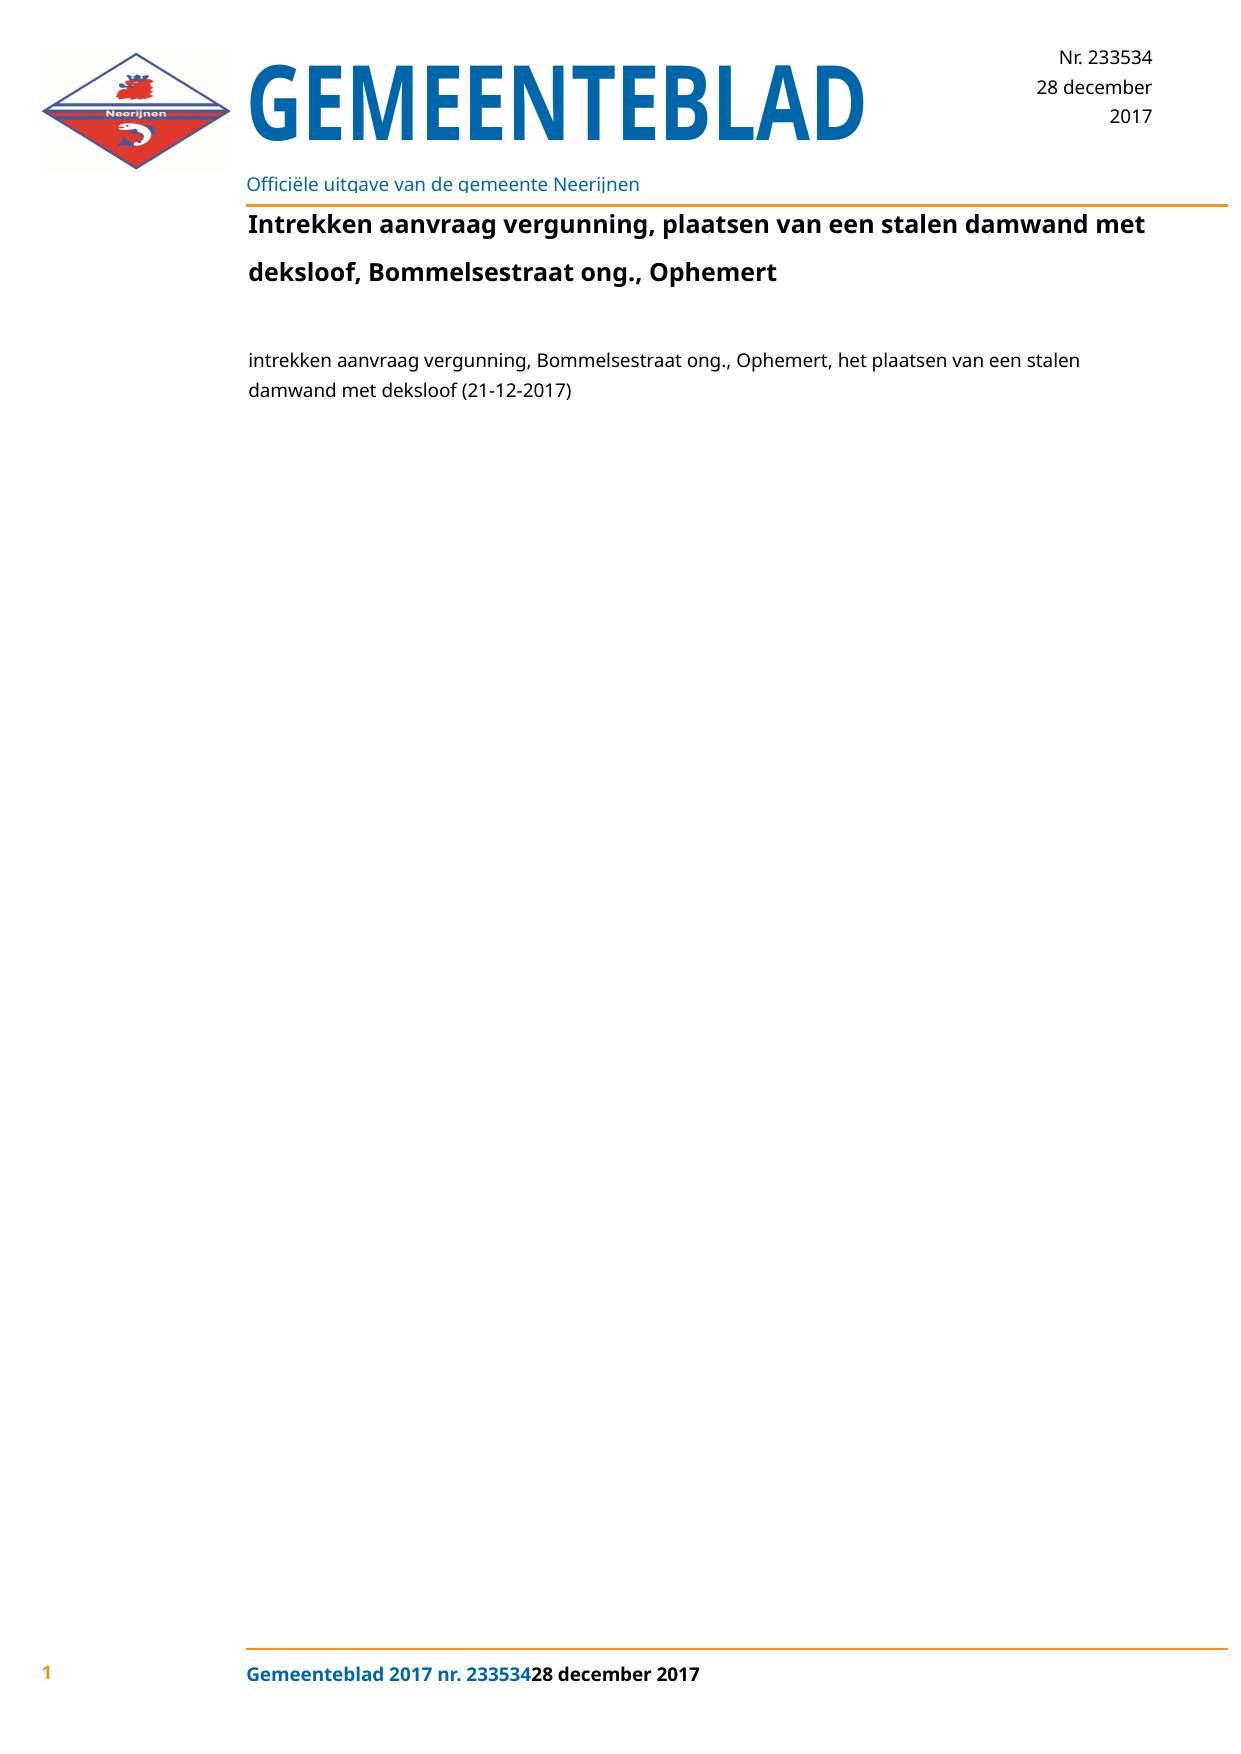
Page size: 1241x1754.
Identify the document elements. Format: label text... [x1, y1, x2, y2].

text Intrekken aanvraag vergunning, plaatsen van een stalen damwand met deksloof, Bommelsestraat ong., Ophemert [248, 207, 1152, 288]
picture [41, 47, 231, 172]
table_header intrekken aanvraag vergunning, Bommelsestraat ong., Ophemert, het plaatsen van een stalen damwand met deksloof (21-12-2017) [248, 348, 1152, 403]
